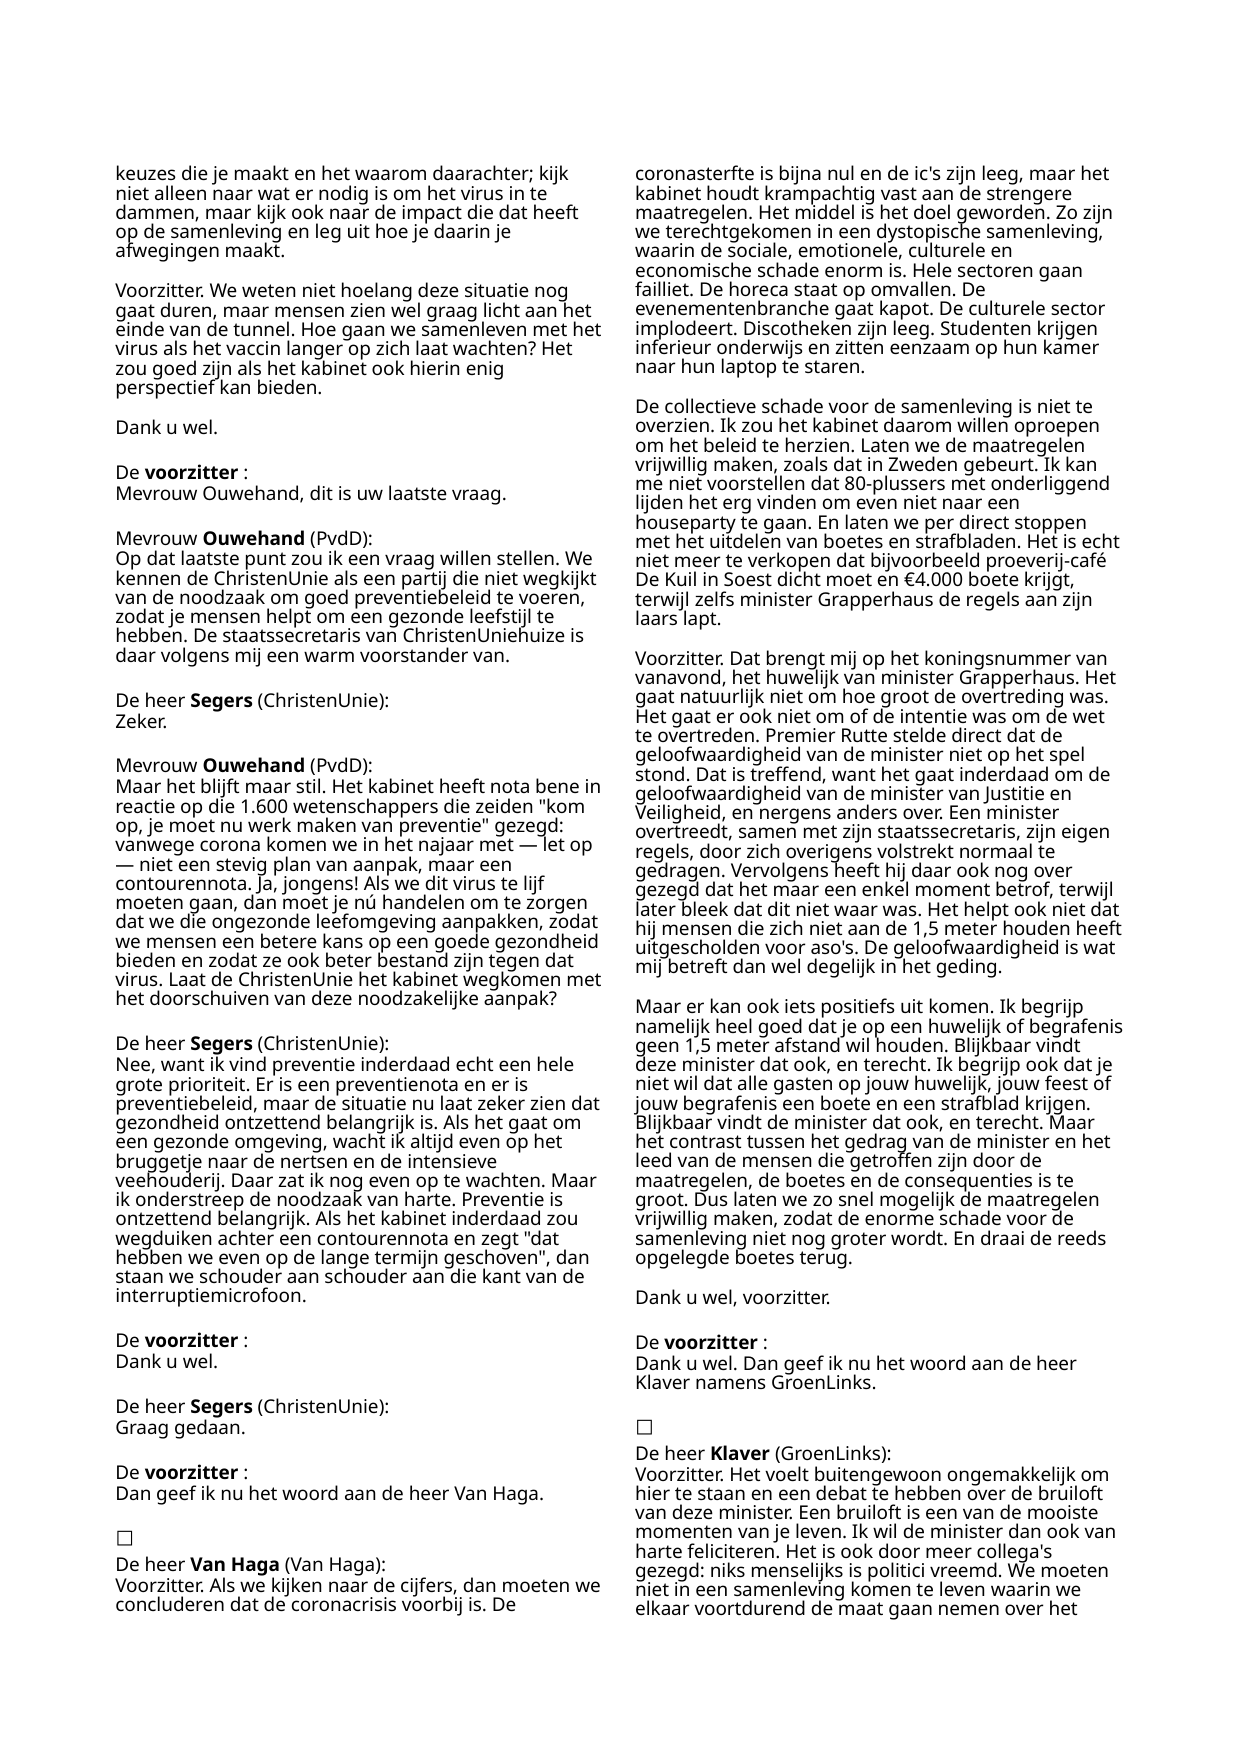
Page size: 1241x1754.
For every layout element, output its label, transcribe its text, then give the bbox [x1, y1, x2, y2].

text De heer Klaver (GroenLinks): [635, 1440, 1125, 1466]
text Voorzitter. Als we kijken naar de cijfers, dan moeten we concluderen dat de coronacrisis voorbij is. De [115, 1577, 605, 1615]
text De heer Segers (ChristenUnie): [115, 687, 605, 713]
text Dank u wel. [115, 1353, 605, 1373]
text ⬜ [115, 1525, 605, 1551]
text Dan geef ik nu het woord aan de heer Van Haga. [115, 1485, 605, 1504]
text Mevrouw Ouwehand (PvdD): [115, 525, 605, 550]
text Voorzitter. Het voelt buitengewoon ongemakkelijk om hier te staan en een debat te hebben over de bruiloft van deze minister. Een bruiloft is een van de mooiste momenten van je leven. Ik wil de minister dan ook van harte feliciteren. Het is ook door meer collega's gezegd: niks menselijks is politici vreemd. We moeten niet in een samenleving komen te leven waarin we elkaar voortdurend de maat gaan nemen over het [635, 1466, 1125, 1620]
text Mevrouw Ouwehand (PvdD): [115, 753, 605, 778]
text De voorzitter : [115, 459, 605, 484]
text Dank u wel, voorzitter. [635, 1289, 1125, 1308]
text Maar er kan ook iets positiefs uit komen. Ik begrijp namelijk heel goed dat je op een huwelijk of begrafenis geen 1,5 meter afstand wil houden. Blijkbaar vindt deze minister dat ook, en terecht. Ik begrijp ook dat je niet wil dat alle gasten op jouw huwelijk, jouw feest of jouw begrafenis een boete en een strafblad krijgen. Blijkbaar vindt de minister dat ook, en terecht. Maar het contrast tussen het gedrag van de minister en het leed van de mensen die getroffen zijn door de maatregelen, de boetes en de consequenties is te groot. Dus laten we zo snel mogelijk de maatregelen vrijwillig maken, zodat de enorme schade voor de samenleving niet nog groter wordt. En draai de reeds opgelegde boetes terug. [635, 998, 1125, 1268]
text Graag gedaan. [115, 1419, 605, 1438]
text De voorzitter : [635, 1329, 1125, 1355]
text Dank u wel. Dan geef ik nu het woord aan de heer Klaver namens GroenLinks. [635, 1355, 1125, 1393]
text Maar het blijft maar stil. Het kabinet heeft nota bene in reactie op die 1.600 wetenschappers die zeiden "kom op, je moet nu werk maken van preventie" gezegd: vanwege corona komen we in het najaar met — let op — niet een stevig plan van aanpak, maar een contourennota. Ja, jongens! Als we dit virus te lijf moeten gaan, dan moet je nú handelen om te zorgen dat we die ongezonde leefomgeving aanpakken, zodat we mensen een betere kans op een goede gezondheid bieden en zodat ze ook beter bestand zijn tegen dat virus. Laat de ChristenUnie het kabinet wegkomen met het doorschuiven van deze noodzakelijke aanpak? [115, 778, 605, 1010]
text De heer Segers (ChristenUnie): [115, 1393, 605, 1419]
text De voorzitter : [115, 1328, 605, 1353]
text Voorzitter. Dat brengt mij op het koningsnummer van vanavond, het huwelijk van minister Grapperhaus. Het gaat natuurlijk niet om hoe groot de overtreding was. Het gaat er ook niet om of de intentie was om de wet te overtreden. Premier Rutte stelde direct dat de geloofwaardigheid van de minister niet op het spel stond. Dat is treffend, want het gaat inderdaad om de geloofwaardigheid van de minister van Justitie en Veiligheid, en nergens anders over. Een minister overtreedt, samen met zijn staatssecretaris, zijn eigen regels, door zich overigens volstrekt normaal te gedragen. Vervolgens heeft hij daar ook nog over gezegd dat het maar een enkel moment betrof, terwijl later bleek dat dit niet waar was. Het helpt ook niet dat hij mensen die zich niet aan de 1,5 meter houden heeft uitgescholden voor aso's. De geloofwaardigheid is wat mij betreft dan wel degelijk in het geding. [635, 650, 1125, 978]
text Voorzitter. We weten niet hoelang deze situatie nog gaat duren, maar mensen zien wel graag licht aan het einde van de tunnel. Hoe gaan we samenleven met het virus als het vaccin langer op zich laat wachten? Het zou goed zijn als het kabinet ook hierin enig perspectief kan bieden. [115, 282, 605, 398]
text coronasterfte is bijna nul en de ic's zijn leeg, maar het kabinet houdt krampachtig vast aan de strengere maatregelen. Het middel is het doel geworden. Zo zijn we terechtgekomen in een dystopische samenleving, waarin de sociale, emotionele, culturele en economische schade enorm is. Hele sectoren gaan failliet. De horeca staat op omvallen. De evenementenbranche gaat kapot. De culturele sector implodeert. Discotheken zijn leeg. Studenten krijgen inferieur onderwijs en zitten eenzaam op hun kamer naar hun laptop te staren. [635, 165, 1125, 377]
text Mevrouw Ouwehand, dit is uw laatste vraag. [115, 484, 605, 504]
text Zeker. [115, 713, 605, 732]
text Op dat laatste punt zou ik een vraag willen stellen. We kennen de ChristenUnie als een partij die niet wegkijkt van de noodzaak om goed preventiebeleid te voeren, zodat je mensen helpt om een gezonde leefstijl te hebben. De staatssecretaris van ChristenUniehuize is daar volgens mij een warm voorstander van. [115, 550, 605, 666]
text ⬜ [635, 1414, 1125, 1440]
text De heer Van Haga (Van Haga): [115, 1551, 605, 1577]
text De heer Segers (ChristenUnie): [115, 1031, 605, 1056]
text De voorzitter : [115, 1459, 605, 1485]
text keuzes die je maakt en het waarom daarachter; kijk niet alleen naar wat er nodig is om het virus in te dammen, maar kijk ook naar de impact die dat heeft op de samenleving en leg uit hoe je daarin je afwegingen maakt. [115, 165, 605, 262]
text De collectieve schade voor de samenleving is niet te overzien. Ik zou het kabinet daarom willen oproepen om het beleid te herzien. Laten we de maatregelen vrijwillig maken, zoals dat in Zweden gebeurt. Ik kan me niet voorstellen dat 80-plussers met onderliggend lijden het erg vinden om even niet naar een houseparty te gaan. En laten we per direct stoppen met het uitdelen van boetes en strafbladen. Het is echt niet meer te verkopen dat bijvoorbeeld proeverij-café De Kuil in Soest dicht moet en €4.000 boete krijgt, terwijl zelfs minister Grapperhaus de regels aan zijn laars lapt. [635, 398, 1125, 629]
text Dank u wel. [115, 419, 605, 438]
text Nee, want ik vind preventie inderdaad echt een hele grote prioriteit. Er is een preventienota en er is preventiebeleid, maar de situatie nu laat zeker zien dat gezondheid ontzettend belangrijk is. Als het gaat om een gezonde omgeving, wacht ik altijd even op het bruggetje naar de nertsen en de intensieve veehouderij. Daar zat ik nog even op te wachten. Maar ik onderstreep de noodzaak van harte. Preventie is ontzettend belangrijk. Als het kabinet inderdaad zou wegduiken achter een contourennota en zegt "dat hebben we even op de lange termijn geschoven", dan staan we schouder aan schouder aan die kant van de interruptiemicrofoon. [115, 1056, 605, 1307]
